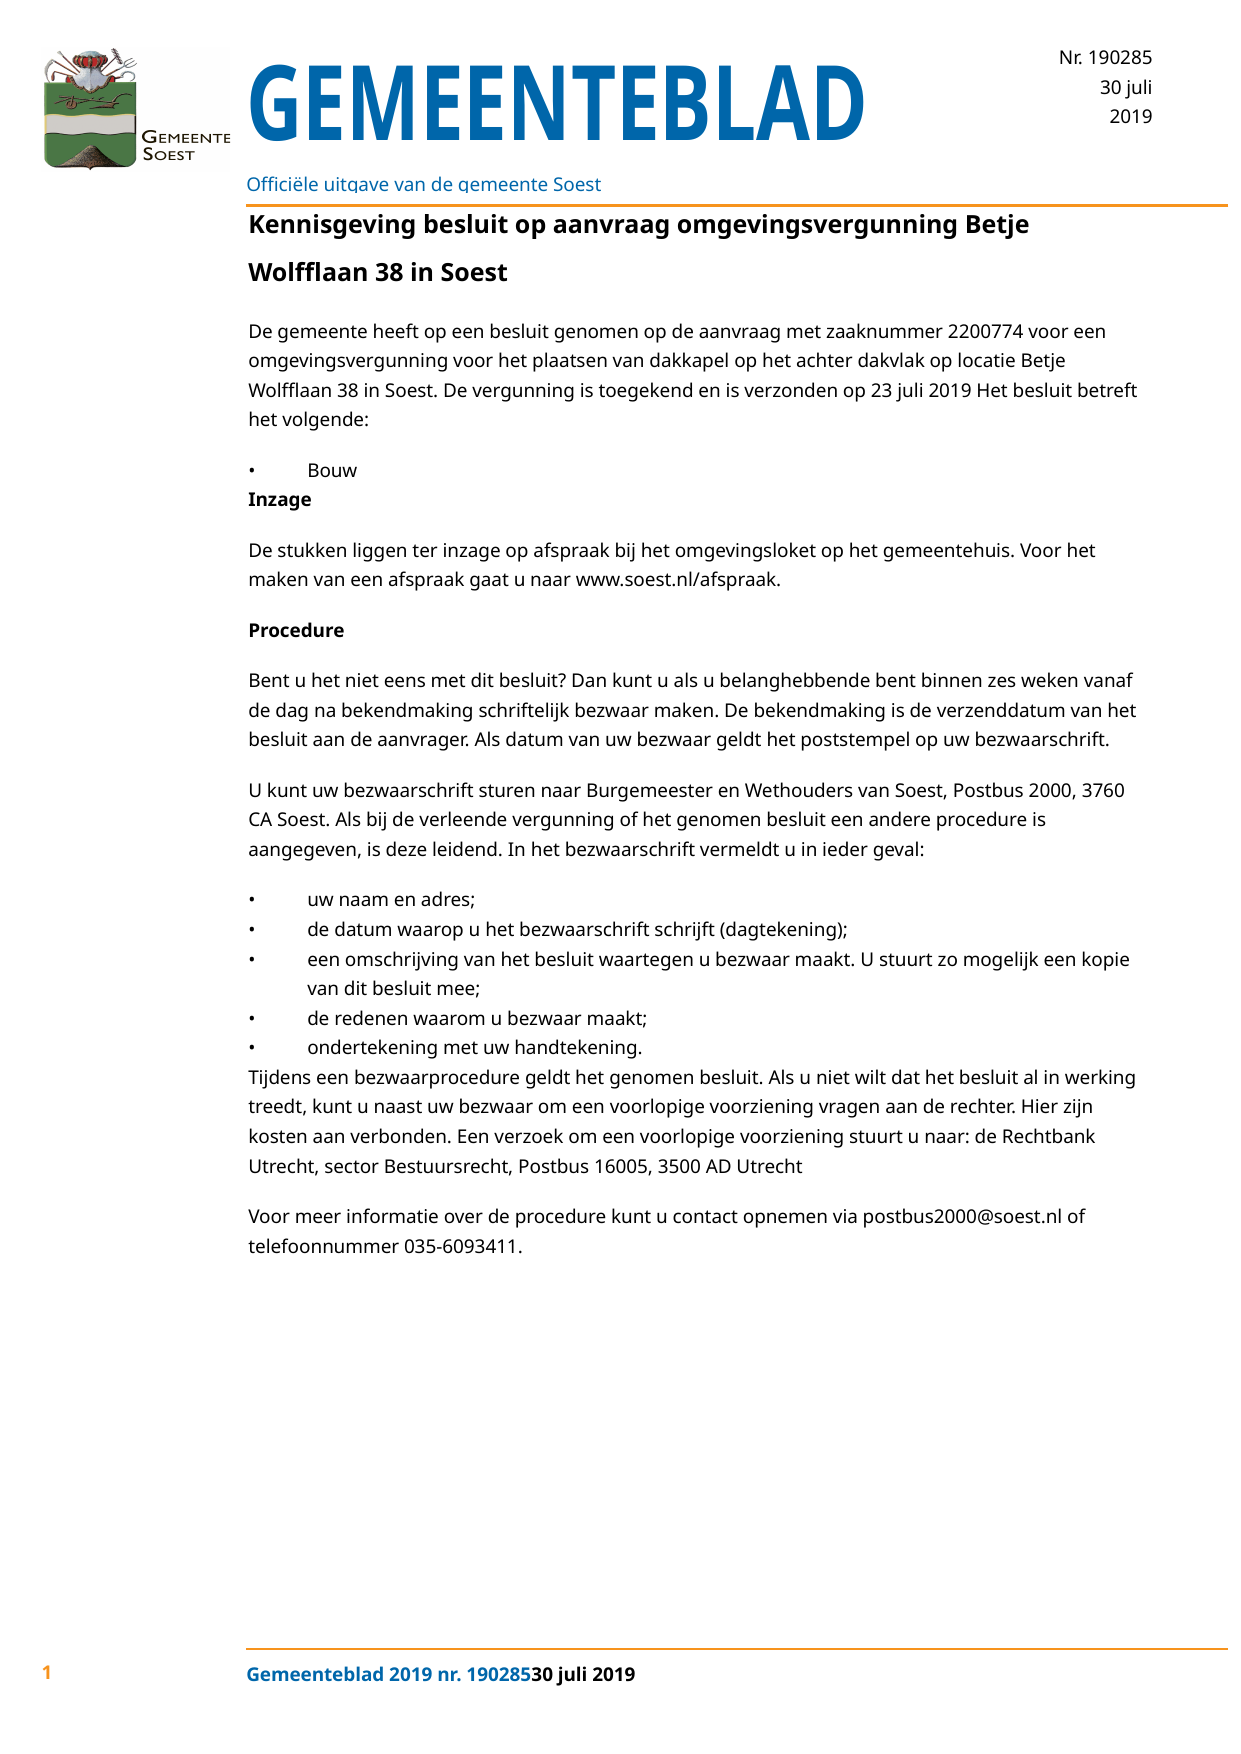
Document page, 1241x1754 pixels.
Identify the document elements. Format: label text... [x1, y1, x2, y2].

text De stukken liggen ter inzage op afspraak bij het omgevingsloket op het gemeentehuis. Voor het maken van een afspraak gaat u naar www.soest.nl/afspraak. [248, 537, 1152, 592]
list Bouw [248, 457, 1152, 483]
picture [41, 47, 231, 172]
list ondertekening met uw handtekening. [248, 1034, 1152, 1060]
list de redenen waarom u bezwaar maakt; [248, 1005, 1152, 1031]
text Procedure [248, 617, 1152, 643]
list de datum waarop u het bezwaarschrift schrijft (dagtekening); [248, 916, 1152, 942]
list een omschrijving van het besluit waartegen u bezwaar maakt. U stuurt zo mogelijk een kopie van dit besluit mee; [248, 946, 1152, 1001]
text Voor meer informatie over de procedure kunt u contact opnemen via postbus2000@soest.nl of telefoonnummer 035-6093411. [248, 1203, 1152, 1259]
text Kennisgeving besluit op aanvraag omgevingsvergunning Betje Wolfflaan 38 in Soest [248, 207, 1152, 288]
text Inzage [248, 487, 1152, 512]
list uw naam en adres; [248, 887, 1152, 912]
text U kunt uw bezwaarschrift sturen naar Burgemeester en Wethouders van Soest, Postbus 2000, 3760 CA Soest. Als bij de verleende vergunning of het genomen besluit een andere procedure is aangegeven, is deze leidend. In het bezwaarschrift vermeldt u in ieder geval: [248, 777, 1152, 862]
text De gemeente heeft op een besluit genomen op de aanvraag met zaaknummer 2200774 voor een omgevingsvergunning voor het plaatsen van dakkapel op het achter dakvlak op locatie Betje Wolfflaan 38 in Soest. De vergunning is toegekend en is verzonden op 23 juli 2019 Het besluit betreft het volgende: [248, 318, 1152, 432]
text Tijdens een bezwaarprocedure geldt het genomen besluit. Als u niet wilt dat het besluit al in werking treedt, kunt u naast uw bezwaar om een voorlopige voorziening vragen aan de rechter. Hier zijn kosten aan verbonden. Een verzoek om een voorlopige voorziening stuurt u naar: de Rechtbank Utrecht, sector Bestuursrecht, Postbus 16005, 3500 AD Utrecht [248, 1064, 1152, 1179]
text Bent u het niet eens met dit besluit? Dan kunt u als u belanghebbende bent binnen zes weken vanaf de dag na bekendmaking schriftelijk bezwaar maken. De bekendmaking is de verzenddatum van het besluit aan de aanvrager. Als datum van uw bezwaar geldt het poststempel op uw bezwaarschrift. [248, 667, 1152, 752]
